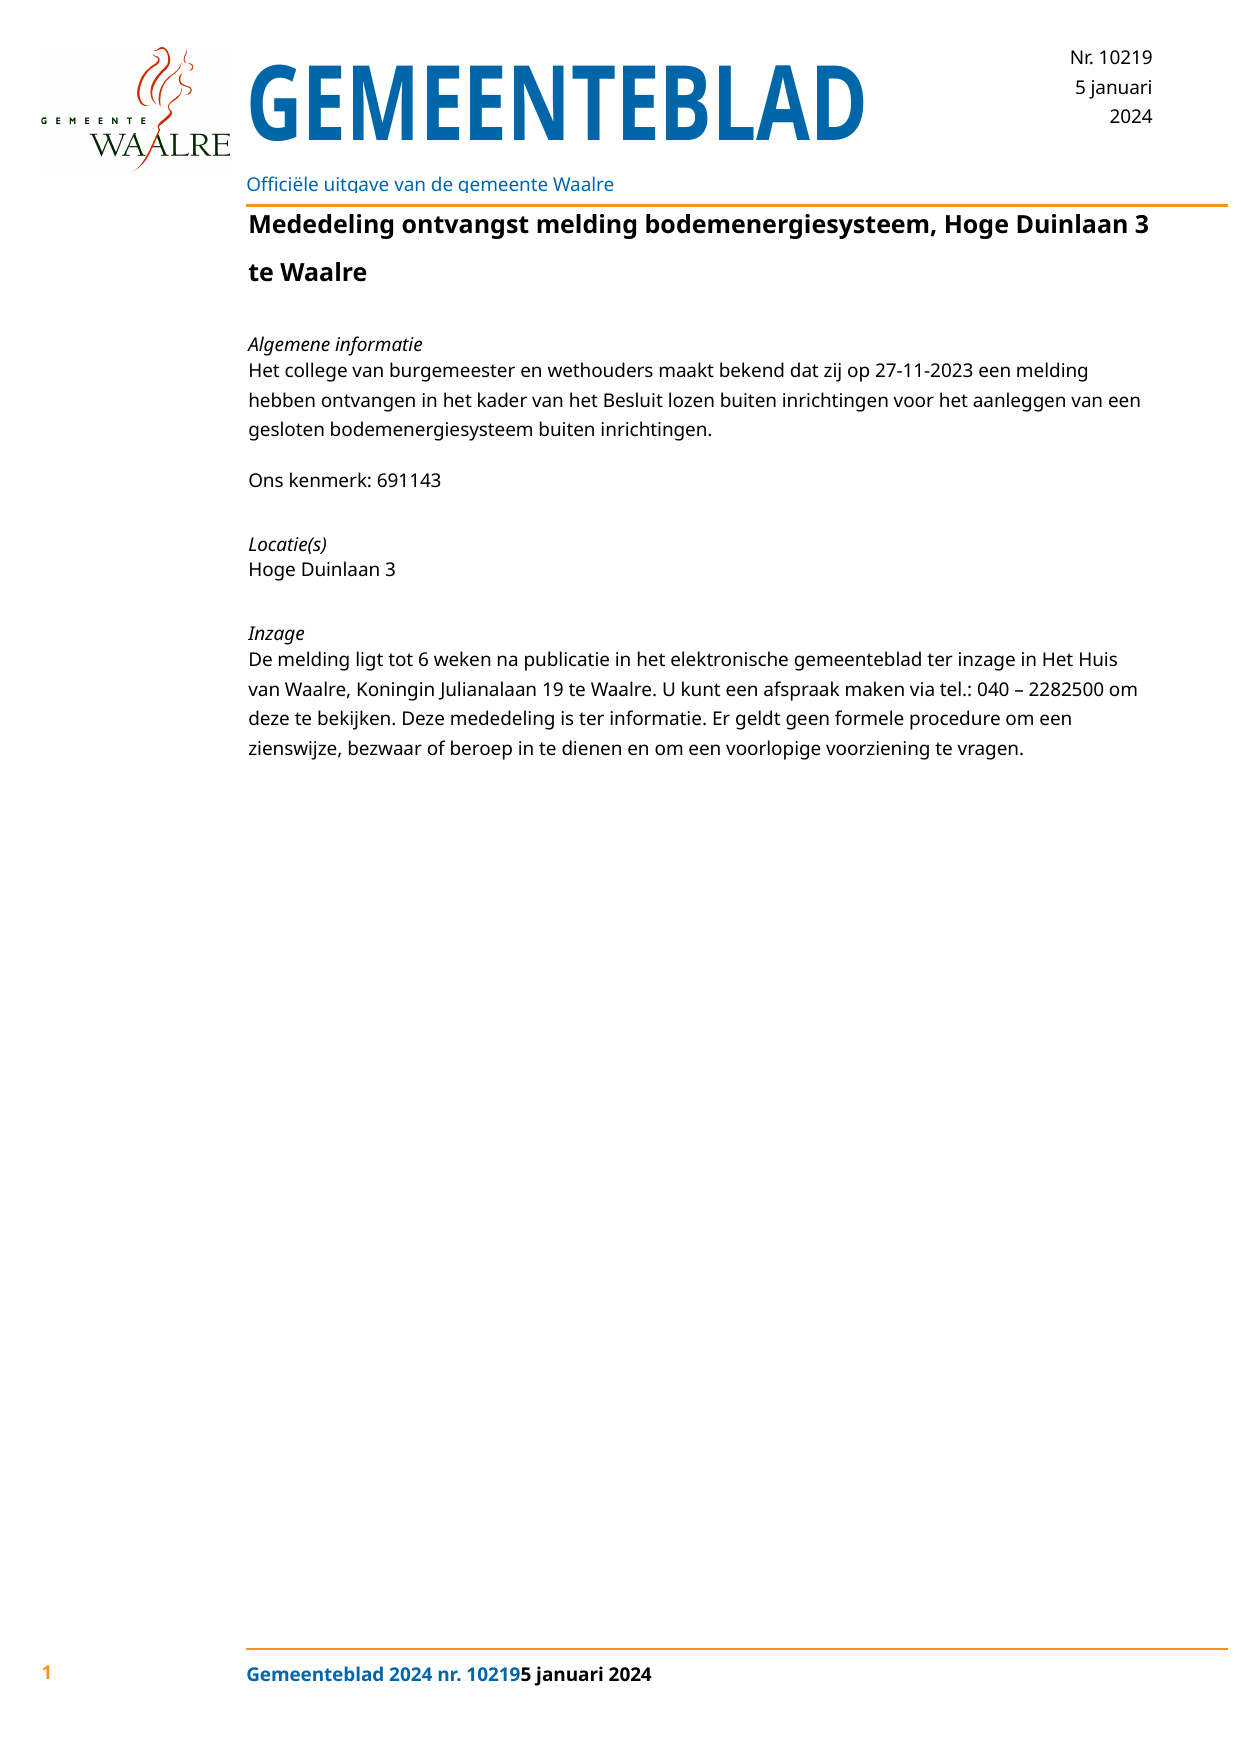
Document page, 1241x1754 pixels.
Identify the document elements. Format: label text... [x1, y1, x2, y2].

text Mededeling ontvangst melding bodemenergiesysteem, Hoge Duinlaan 3 te Waalre [248, 207, 1152, 288]
text De melding ligt tot 6 weken na publicatie in het elektronische gemeenteblad ter inzage in Het Huis van Waalre, Koningin Julianalaan 19 te Waalre. U kunt een afspraak maken via tel.: 040 – 2282500 om deze te bekijken. Deze mededeling is ter informatie. Er geldt geen formele procedure om een zienswijze, bezwaar of beroep in te dienen en om een voorlopige voorziening te vragen. [248, 646, 1152, 761]
text Inzage [248, 620, 1152, 646]
text Algemene informatie [248, 331, 1152, 357]
text Locatie(s) [248, 531, 1152, 556]
text Ons kenmerk: 691143 [248, 467, 1152, 492]
text Het college van burgemeester en wethouders maakt bekend dat zij op 27-11-2023 een melding hebben ontvangen in het kader van het Besluit lozen buiten inrichtingen voor het aanleggen van een gesloten bodemenergiesysteem buiten inrichtingen. [248, 357, 1152, 442]
picture [41, 47, 231, 172]
text Hoge Duinlaan 3 [248, 556, 1152, 582]
